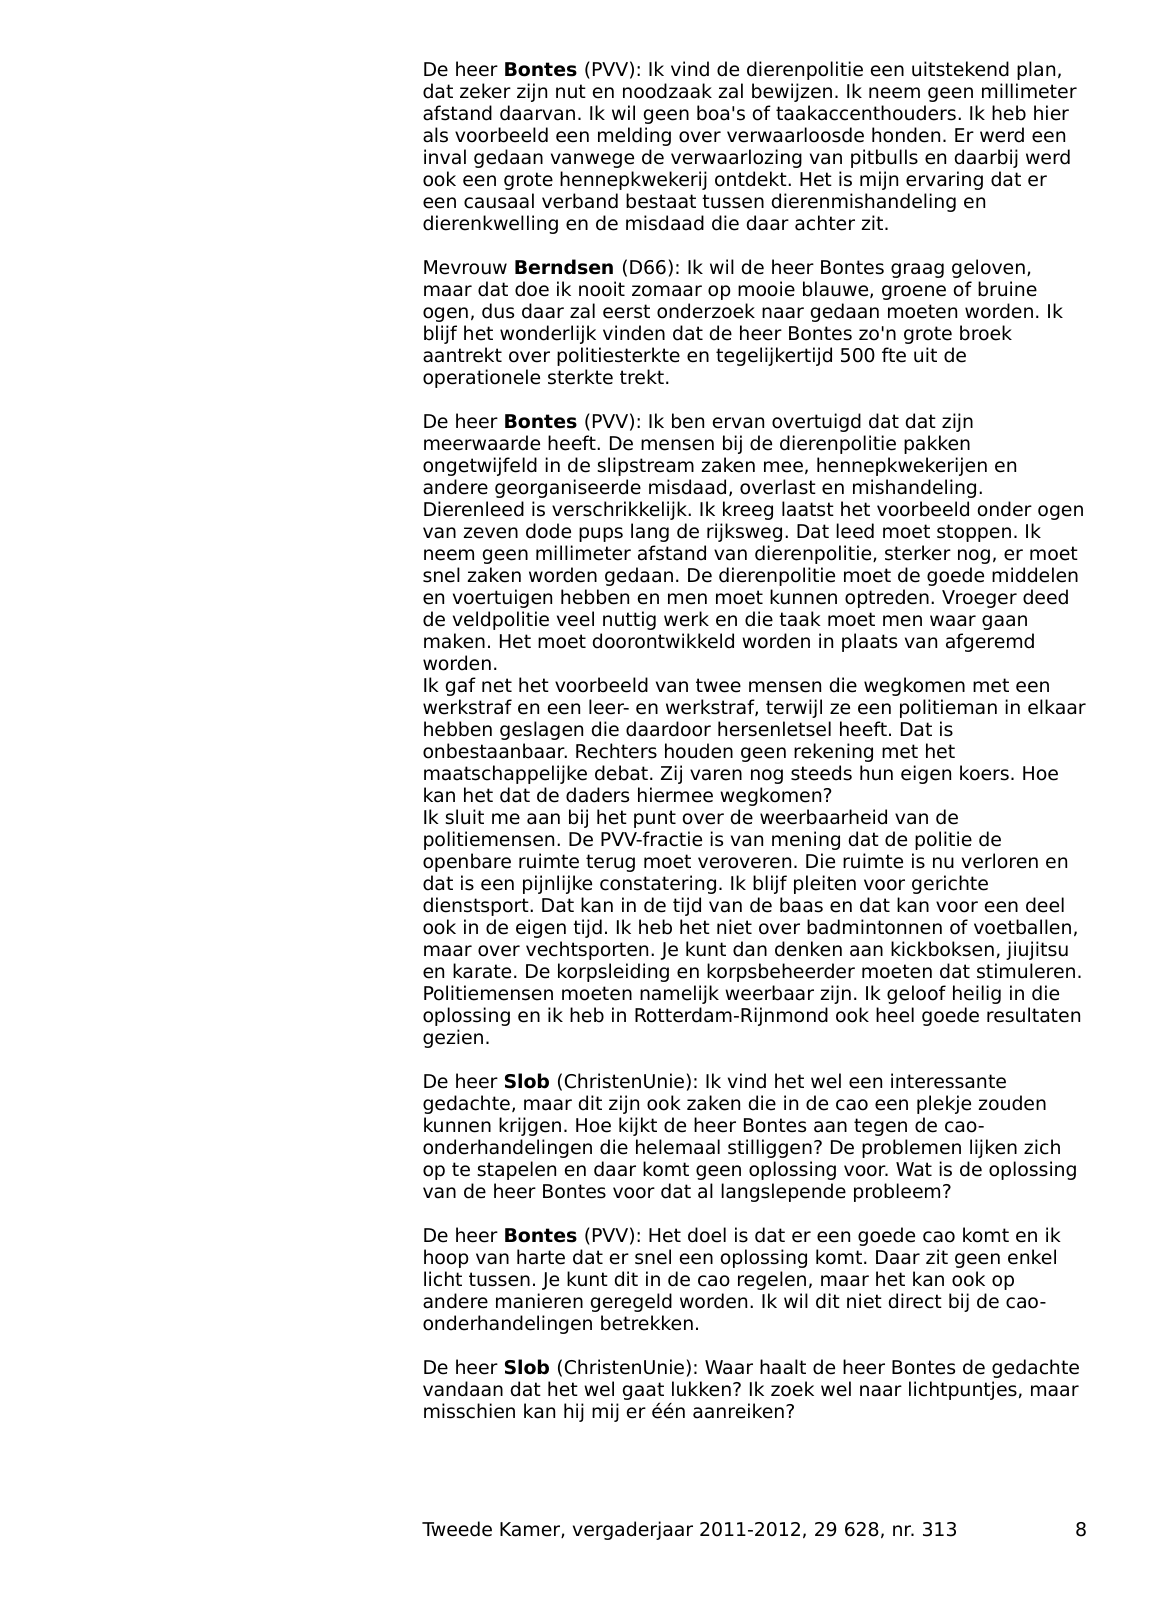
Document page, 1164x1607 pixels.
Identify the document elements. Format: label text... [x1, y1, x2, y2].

text Mevrouw Berndsen (D66): Ik wil de heer Bontes graag geloven, maar dat doe ik nooit zomaar op mooie blauwe, groene of bruine ogen, dus daar zal eerst onderzoek naar gedaan moeten worden. Ik blijf het wonderlijk vinden dat de heer Bontes zo'n grote broek aantrekt over politiesterkte en tegelijkertijd 500 fte uit de operationele sterkte trekt. [422, 257, 1087, 389]
text De heer Slob (ChristenUnie): Ik vind het wel een interessante gedachte, maar dit zijn ook zaken die in de cao een plekje zouden kunnen krijgen. Hoe kijkt de heer Bontes aan tegen de cao-onderhandelingen die helemaal stilliggen? De problemen lijken zich op te stapelen en daar komt geen oplossing voor. Wat is de oplossing van de heer Bontes voor dat al langslepende probleem? [422, 1071, 1087, 1203]
text Ik sluit me aan bij het punt over de weerbaarheid van de politiemensen. De PVV-fractie is van mening dat de politie de openbare ruimte terug moet veroveren. Die ruimte is nu verloren en dat is een pijnlijke constatering. Ik blijf pleiten voor gerichte dienstsport. Dat kan in de tijd van de baas en dat kan voor een deel ook in de eigen tijd. Ik heb het niet over badmintonnen of voetballen, maar over vechtsporten. Je kunt dan denken aan kickboksen, jiujitsu en karate. De korpsleiding en korpsbeheerder moeten dat stimuleren. Politiemensen moeten namelijk weerbaar zijn. Ik geloof heilig in die oplossing en ik heb in Rotterdam-Rijnmond ook heel goede resultaten gezien. [422, 807, 1087, 1048]
text De heer Bontes (PVV): Het doel is dat er een goede cao komt en ik hoop van harte dat er snel een oplossing komt. Daar zit geen enkel licht tussen. Je kunt dit in de cao regelen, maar het kan ook op andere manieren geregeld worden. Ik wil dit niet direct bij de cao-onderhandelingen betrekken. [422, 1225, 1087, 1335]
text De heer Bontes (PVV): Ik vind de dierenpolitie een uitstekend plan, dat zeker zijn nut en noodzaak zal bewijzen. Ik neem geen millimeter afstand daarvan. Ik wil geen boa's of taakaccenthouders. Ik heb hier als voorbeeld een melding over verwaarloosde honden. Er werd een inval gedaan vanwege de verwaarlozing van pitbulls en daarbij werd ook een grote hennepkwekerij ontdekt. Het is mijn ervaring dat er een causaal verband bestaat tussen dierenmishandeling en dierenkwelling en de misdaad die daar achter zit. [422, 59, 1087, 235]
text De heer Bontes (PVV): Ik ben ervan overtuigd dat dat zijn meerwaarde heeft. De mensen bij de dierenpolitie pakken ongetwijfeld in de slipstream zaken mee, hennepkwekerijen en andere georganiseerde misdaad, overlast en mishandeling. Dierenleed is verschrikkelijk. Ik kreeg laatst het voorbeeld onder ogen van zeven dode pups lang de rijksweg. Dat leed moet stoppen. Ik neem geen millimeter afstand van dierenpolitie, sterker nog, er moet snel zaken worden gedaan. De dierenpolitie moet de goede middelen en voertuigen hebben en men moet kunnen optreden. Vroeger deed de veldpolitie veel nuttig werk en die taak moet men waar gaan maken. Het moet doorontwikkeld worden in plaats van afgeremd worden. [422, 411, 1087, 675]
text Ik gaf net het voorbeeld van twee mensen die wegkomen met een werkstraf en een leer- en werkstraf, terwijl ze een politieman in elkaar hebben geslagen die daardoor hersenletsel heeft. Dat is onbestaanbaar. Rechters houden geen rekening met het maatschappelijke debat. Zij varen nog steeds hun eigen koers. Hoe kan het dat de daders hiermee wegkomen? [422, 675, 1087, 807]
text De heer Slob (ChristenUnie): Waar haalt de heer Bontes de gedachte vandaan dat het wel gaat lukken? Ik zoek wel naar lichtpuntjes, maar misschien kan hij mij er één aanreiken? [422, 1357, 1087, 1423]
